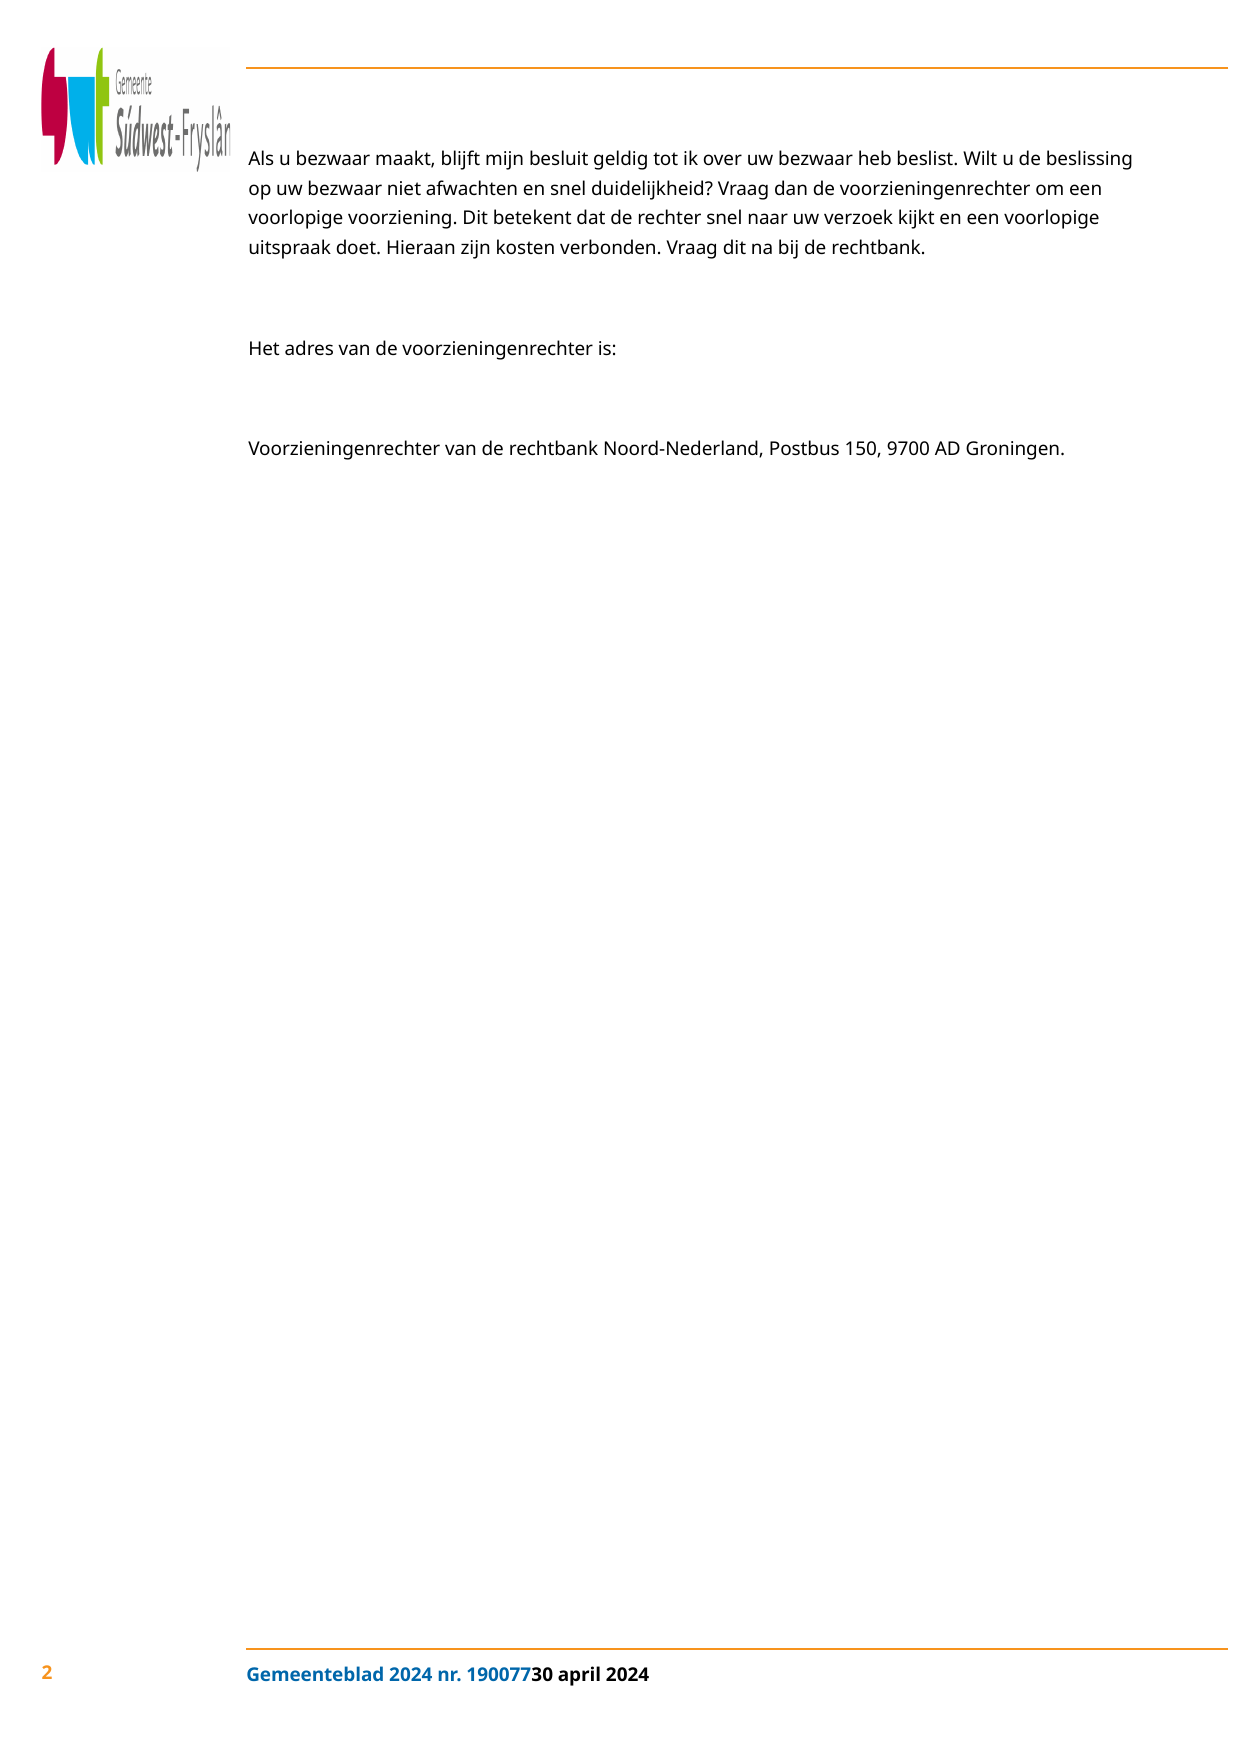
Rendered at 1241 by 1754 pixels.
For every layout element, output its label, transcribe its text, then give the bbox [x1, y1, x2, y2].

text Als u bezwaar maakt, blijft mijn besluit geldig tot ik over uw bezwaar heb beslist. Wilt u de beslissing op uw bezwaar niet afwachten en snel duidelijkheid? Vraag dan de voorzieningenrechter om een voorlopige voorziening. Dit betekent dat de rechter snel naar uw verzoek kijkt en een voorlopige uitspraak doet. Hieraan zijn kosten verbonden. Vraag dit na bij de rechtbank. [248, 145, 1152, 260]
picture [41, 47, 231, 172]
text Voorzieningenrechter van de rechtbank Noord-Nederland, Postbus 150, 9700 AD Groningen. [248, 436, 1152, 461]
text Het adres van de voorzieningenrechter is: [248, 335, 1152, 361]
